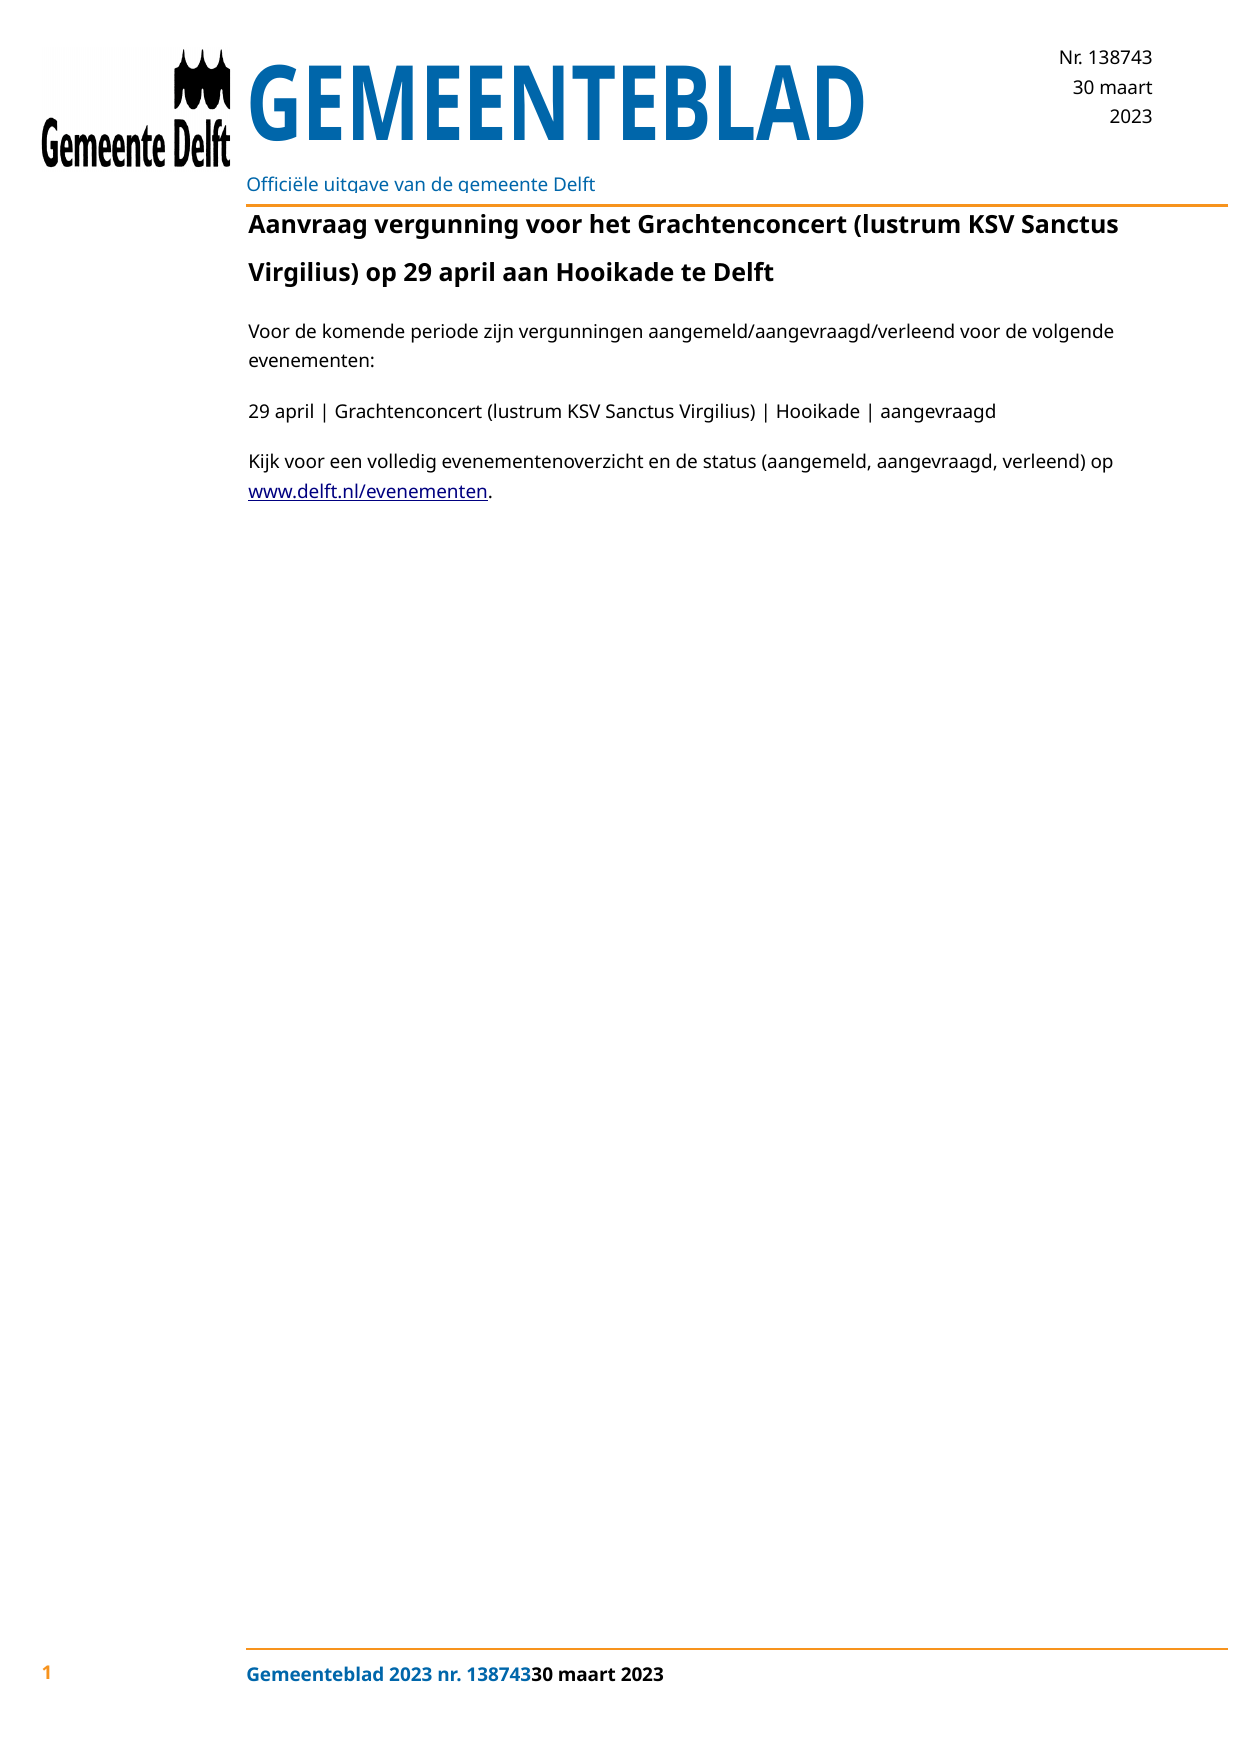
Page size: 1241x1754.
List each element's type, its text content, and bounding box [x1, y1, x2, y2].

text Aanvraag vergunning voor het Grachtenconcert (lustrum KSV Sanctus Virgilius) op 29 april aan Hooikade te Delft [248, 207, 1152, 288]
text Kijk voor een volledig evenementenoverzicht en de status (aangemeld, aangevraagd, verleend) op www.delft.nl/evenementen. [248, 448, 1152, 504]
picture [41, 47, 231, 172]
text 29 april | Grachtenconcert (lustrum KSV Sanctus Virgilius) | Hooikade | aangevraagd [248, 398, 1152, 424]
text Voor de komende periode zijn vergunningen aangemeld/aangevraagd/verleend voor de volgende evenementen: [248, 318, 1152, 373]
